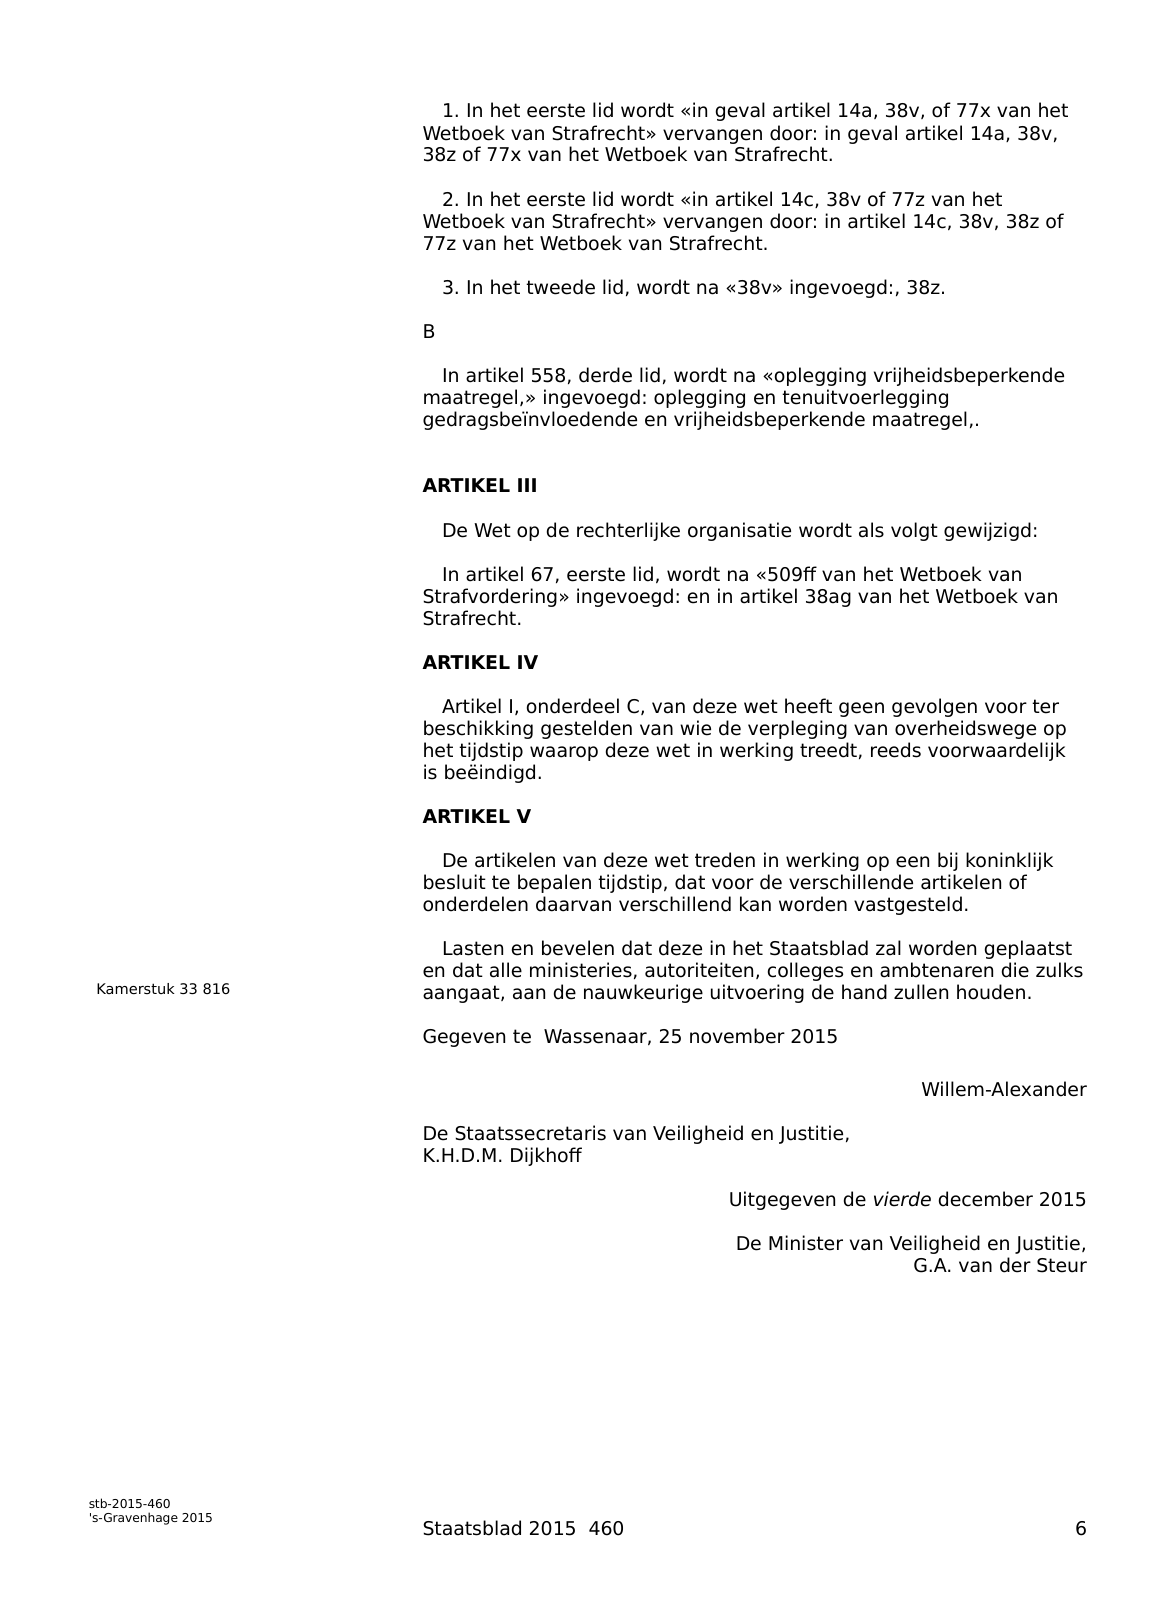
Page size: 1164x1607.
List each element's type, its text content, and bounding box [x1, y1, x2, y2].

subtitle ARTIKEL V [422, 806, 1087, 828]
text 's-Gravenhage 2015 [88, 1511, 323, 1525]
text De Wet op de rechterlijke organisatie wordt als volgt gewijzigd: [422, 519, 1087, 541]
text stb-2015-460 [88, 1497, 323, 1511]
text In artikel 67, eerste lid, wordt na «509ff van het Wetboek van Strafvordering» ingevoegd: en in artikel 38ag van het Wetboek van Strafrecht. [422, 564, 1087, 629]
text De Staatssecretaris van Veiligheid en Justitie, K.H.D.M. Dijkhoff [422, 1123, 1087, 1167]
text 1. In het eerste lid wordt «in geval artikel 14a, 38v, of 77x van het Wetboek van Strafrecht» vervangen door: in geval artikel 14a, 38v, 38z of 77x van het Wetboek van Strafrecht. [422, 100, 1087, 166]
text Lasten en bevelen dat deze in het Staatsblad zal worden geplaatst en dat alle ministeries, autoriteiten, colleges en ambtenaren die zulks aangaat, aan de nauwkeurige uitvoering de hand zullen houden. [422, 938, 1087, 1004]
text Willem-Alexander [422, 1078, 1087, 1100]
text In artikel 558, derde lid, wordt na «oplegging vrijheidsbeperkende maatregel,» ingevoegd: oplegging en tenuitvoerlegging gedragsbeïnvloedende en vrijheidsbeperkende maatregel,. [422, 365, 1087, 431]
text Artikel I, onderdeel C, van deze wet heeft geen gevolgen voor ter beschikking gestelden van wie de verpleging van overheidswege op het tijdstip waarop deze wet in werking treedt, reeds voorwaardelijk is beëindigd. [422, 696, 1087, 784]
text De Minister van Veiligheid en Justitie, G.A. van der Steur [422, 1233, 1087, 1277]
text Uitgegeven de vierde december 2015 [422, 1189, 1087, 1211]
subtitle ARTIKEL IV [422, 652, 1087, 674]
text De artikelen van deze wet treden in werking op een bij koninklijk besluit te bepalen tijdstip, dat voor de verschillende artikelen of onderdelen daarvan verschillend kan worden vastgesteld. [422, 850, 1087, 916]
text Kamerstuk 33 816 [77, 981, 396, 998]
text B [422, 321, 1087, 343]
text Gegeven te Wassenaar, 25 november 2015 [422, 1026, 1087, 1048]
subtitle ARTIKEL III [422, 475, 1087, 497]
text 2. In het eerste lid wordt «in artikel 14c, 38v of 77z van het Wetboek van Strafrecht» vervangen door: in artikel 14c, 38v, 38z of 77z van het Wetboek van Strafrecht. [422, 188, 1087, 254]
text 3. In het tweede lid, wordt na «38v» ingevoegd:, 38z. [422, 277, 1087, 299]
